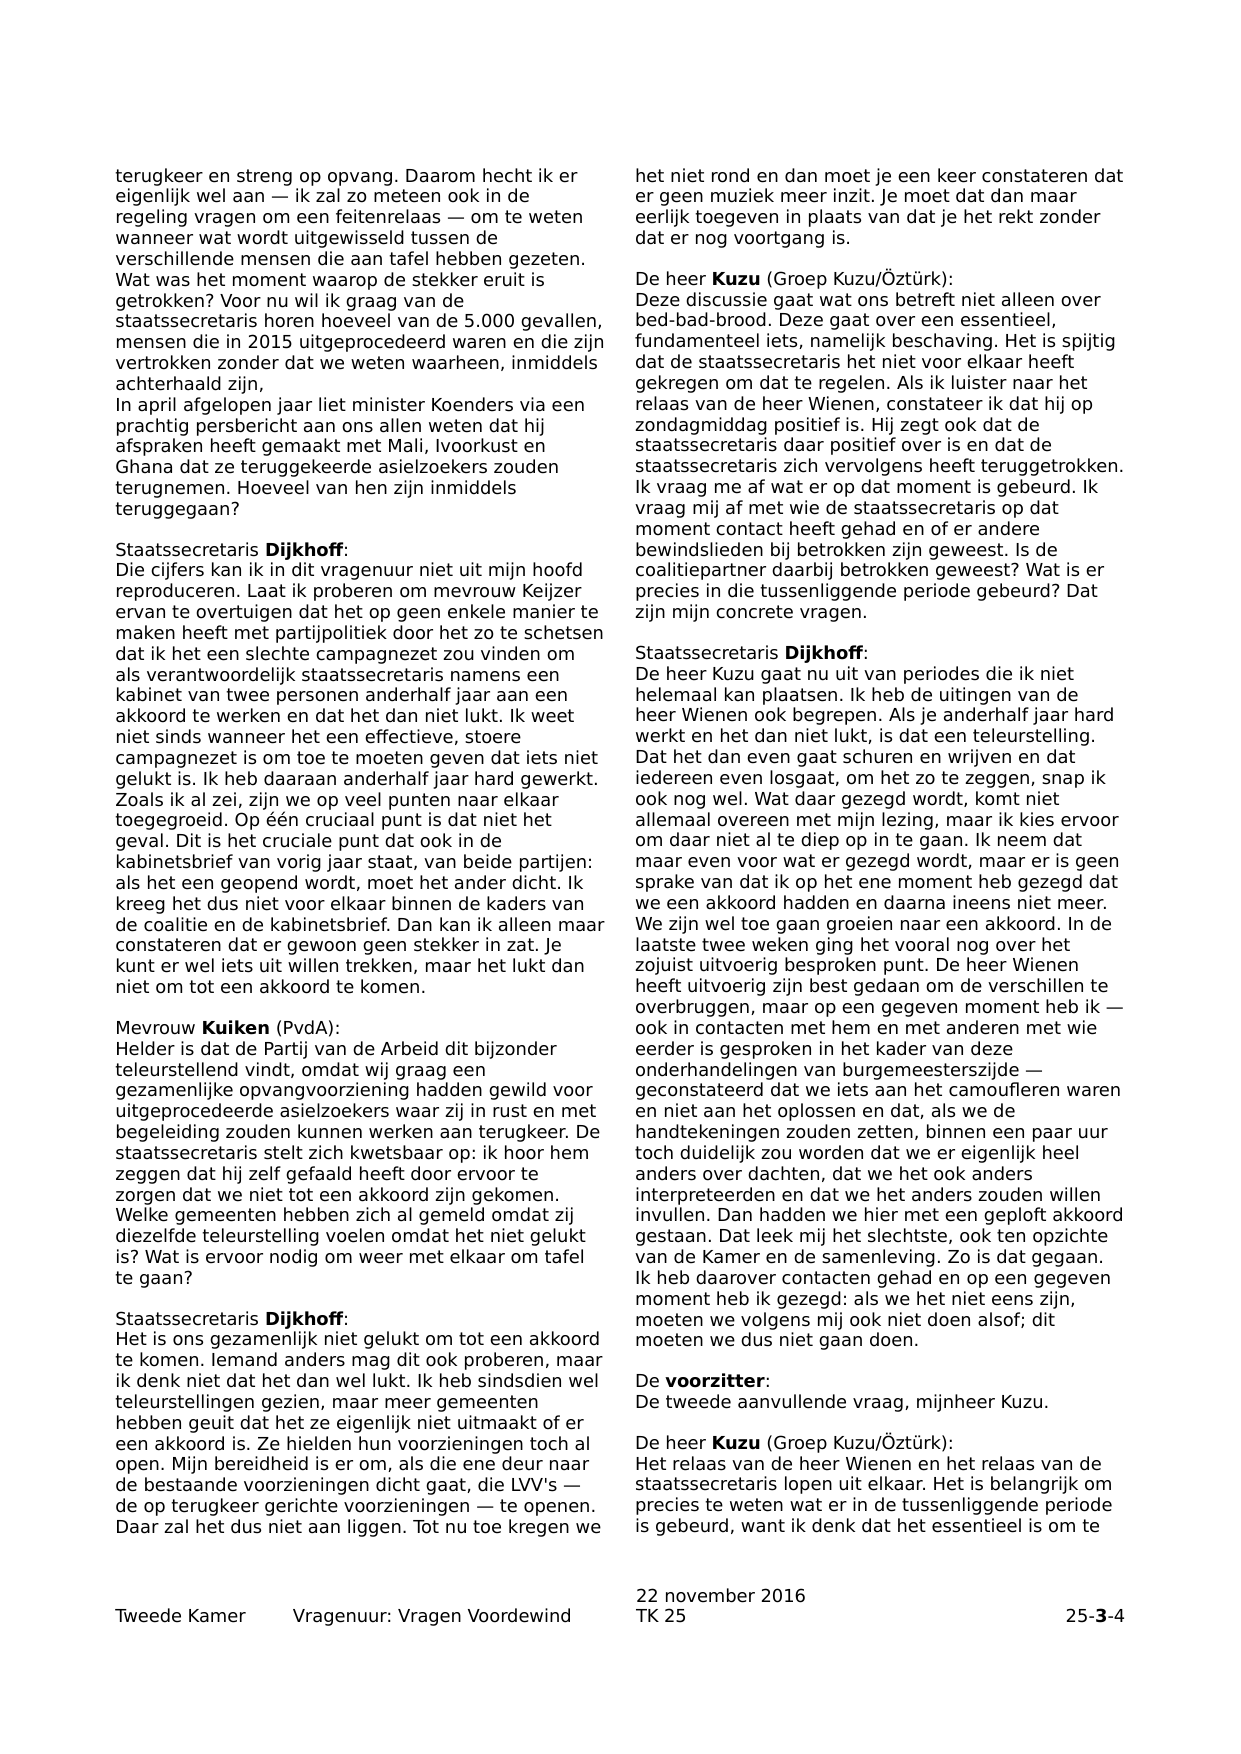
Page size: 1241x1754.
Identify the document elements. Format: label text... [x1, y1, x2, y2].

text Het relaas van de heer Wienen en het relaas van de staatssecretaris lopen uit elkaar. Het is belangrijk om precies te weten wat er in de tussenliggende periode is gebeurd, want ik denk dat het essentieel is om te [635, 1453, 1125, 1537]
text Mevrouw Kuiken (PvdA): [115, 1018, 605, 1038]
text het niet rond en dan moet je een keer constateren dat er geen muziek meer inzit. Je moet dat dan maar eerlijk toegeven in plaats van dat je het rekt zonder dat er nog voortgang is. [635, 165, 1125, 249]
text De heer Kuzu gaat nu uit van periodes die ik niet helemaal kan plaatsen. Ik heb de uitingen van de heer Wienen ook begrepen. Als je anderhalf jaar hard werkt en het dan niet lukt, is dat een teleurstelling. Dat het dan even gaat schuren en wrijven en dat iedereen even losgaat, om het zo te zeggen, snap ik ook nog wel. Wat daar gezegd wordt, komt niet allemaal overeen met mijn lezing, maar ik kies ervoor om daar niet al te diep op in te gaan. Ik neem dat maar even voor wat er gezegd wordt, maar er is geen sprake van dat ik op het ene moment heb gezegd dat we een akkoord hadden en daarna ineens niet meer. We zijn wel toe gaan groeien naar een akkoord. In de laatste twee weken ging het vooral nog over het zojuist uitvoerig besproken punt. De heer Wienen heeft uitvoerig zijn best gedaan om de verschillen te overbruggen, maar op een gegeven moment heb ik — ook in contacten met hem en met anderen met wie eerder is gesproken in het kader van deze onderhandelingen van burgemeesterszijde — geconstateerd dat we iets aan het camoufleren waren en niet aan het oplossen en dat, als we de handtekeningen zouden zetten, binnen een paar uur toch duidelijk zou worden dat we er eigenlijk heel anders over dachten, dat we het ook anders interpreteerden en dat we het anders zouden willen invullen. Dan hadden we hier met een geploft akkoord gestaan. Dat leek mij het slechtste, ook ten opzichte van de Kamer en de samenleving. Zo is dat gegaan. Ik heb daarover contacten gehad en op een gegeven moment heb ik gezegd: als we het niet eens zijn, moeten we volgens mij ook niet doen alsof; dit moeten we dus niet gaan doen. [635, 663, 1125, 1351]
text De tweede aanvullende vraag, mijnheer Kuzu. [635, 1392, 1125, 1412]
text Helder is dat de Partij van de Arbeid dit bijzonder teleurstellend vindt, omdat wij graag een gezamenlijke opvangvoorziening hadden gewild voor uitgeprocedeerde asielzoekers waar zij in rust en met begeleiding zouden kunnen werken aan terugkeer. De staatssecretaris stelt zich kwetsbaar op: ik hoor hem zeggen dat hij zelf gefaald heeft door ervoor te zorgen dat we niet tot een akkoord zijn gekomen. Welke gemeenten hebben zich al gemeld omdat zij diezelfde teleurstelling voelen omdat het niet gelukt is? Wat is ervoor nodig om weer met elkaar om tafel te gaan? [115, 1038, 605, 1288]
text Die cijfers kan ik in dit vragenuur niet uit mijn hoofd reproduceren. Laat ik proberen om mevrouw Keijzer ervan te overtuigen dat het op geen enkele manier te maken heeft met partijpolitiek door het zo te schetsen dat ik het een slechte campagnezet zou vinden om als verantwoordelijk staatssecretaris namens een kabinet van twee personen anderhalf jaar aan een akkoord te werken en dat het dan niet lukt. Ik weet niet sinds wanneer het een effectieve, stoere campagnezet is om toe te moeten geven dat iets niet gelukt is. Ik heb daaraan anderhalf jaar hard gewerkt. Zoals ik al zei, zijn we op veel punten naar elkaar toegegroeid. Op één cruciaal punt is dat niet het geval. Dit is het cruciale punt dat ook in de kabinetsbrief van vorig jaar staat, van beide partijen: als het een geopend wordt, moet het ander dicht. Ik kreeg het dus niet voor elkaar binnen de kaders van de coalitie en de kabinetsbrief. Dan kan ik alleen maar constateren dat er gewoon geen stekker in zat. Je kunt er wel iets uit willen trekken, maar het lukt dan niet om tot een akkoord te komen. [115, 560, 605, 998]
text De heer Kuzu (Groep Kuzu/Öztürk): [635, 269, 1125, 289]
text In april afgelopen jaar liet minister Koenders via een prachtig persbericht aan ons allen weten dat hij afspraken heeft gemaakt met Mali, Ivoorkust en Ghana dat ze teruggekeerde asielzoekers zouden terugnemen. Hoeveel van hen zijn inmiddels teruggegaan? [115, 394, 605, 519]
text Deze discussie gaat wat ons betreft niet alleen over bed-bad-brood. Deze gaat over een essentieel, fundamenteel iets, namelijk beschaving. Het is spijtig dat de staatssecretaris het niet voor elkaar heeft gekregen om dat te regelen. Als ik luister naar het relaas van de heer Wienen, constateer ik dat hij op zondagmiddag positief is. Hij zegt ook dat de staatssecretaris daar positief over is en dat de staatssecretaris zich vervolgens heeft teruggetrokken. Ik vraag me af wat er op dat moment is gebeurd. Ik vraag mij af met wie de staatssecretaris op dat moment contact heeft gehad en of er andere bewindslieden bij betrokken zijn geweest. Is de coalitiepartner daarbij betrokken geweest? Wat is er precies in die tussenliggende periode gebeurd? Dat zijn mijn concrete vragen. [635, 289, 1125, 623]
text De voorzitter: [635, 1371, 1125, 1392]
text Staatssecretaris Dijkhoff: [635, 643, 1125, 663]
text Staatssecretaris Dijkhoff: [115, 539, 605, 560]
text Staatssecretaris Dijkhoff: [115, 1308, 605, 1329]
text De heer Kuzu (Groep Kuzu/Öztürk): [635, 1432, 1125, 1453]
text terugkeer en streng op opvang. Daarom hecht ik er eigenlijk wel aan — ik zal zo meteen ook in de regeling vragen om een feitenrelaas — om te weten wanneer wat wordt uitgewisseld tussen de verschillende mensen die aan tafel hebben gezeten. Wat was het moment waarop de stekker eruit is getrokken? Voor nu wil ik graag van de staatssecretaris horen hoeveel van de 5.000 gevallen, mensen die in 2015 uitgeprocedeerd waren en die zijn vertrokken zonder dat we weten waarheen, inmiddels achterhaald zijn, [115, 165, 605, 394]
text Het is ons gezamenlijk niet gelukt om tot een akkoord te komen. Iemand anders mag dit ook proberen, maar ik denk niet dat het dan wel lukt. Ik heb sindsdien wel teleurstellingen gezien, maar meer gemeenten hebben geuit dat het ze eigenlijk niet uitmaakt of er een akkoord is. Ze hielden hun voorzieningen toch al open. Mijn bereidheid is er om, als die ene deur naar de bestaande voorzieningen dicht gaat, die LVV's — de op terugkeer gerichte voorzieningen — te openen. Daar zal het dus niet aan liggen. Tot nu toe kregen we [115, 1329, 605, 1537]
